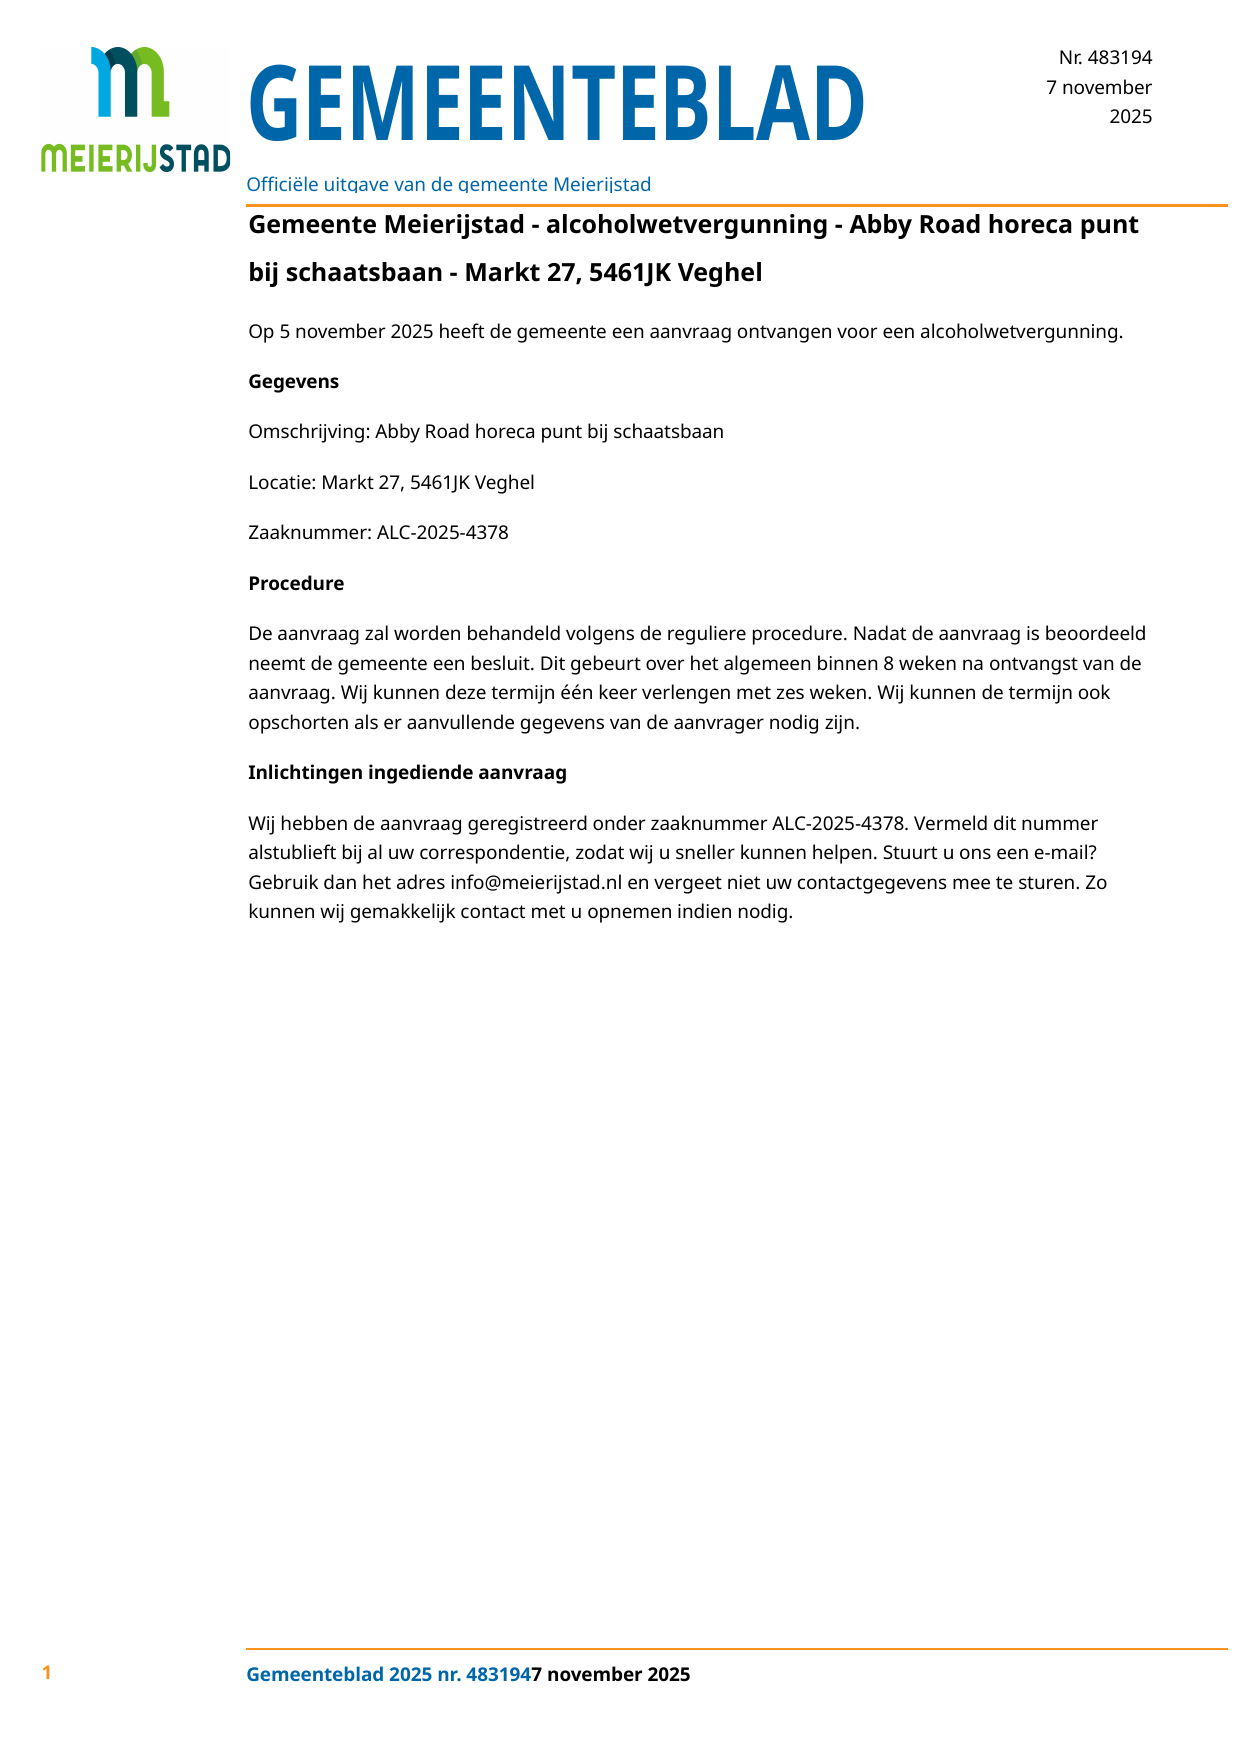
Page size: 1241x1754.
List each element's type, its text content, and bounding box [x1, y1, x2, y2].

picture [41, 47, 231, 172]
text Gemeente Meierijstad - alcoholwetvergunning - Abby Road horeca punt bij schaatsbaan - Markt 27, 5461JK Veghel [248, 207, 1152, 288]
text Locatie: Markt 27, 5461JK Veghel [248, 469, 1152, 495]
text Omschrijving: Abby Road horeca punt bij schaatsbaan [248, 419, 1152, 444]
text Gegevens [248, 368, 1152, 394]
text De aanvraag zal worden behandeld volgens de reguliere procedure. Nadat de aanvraag is beoordeeld neemt de gemeente een besluit. Dit gebeurt over het algemeen binnen 8 weken na ontvangst van de aanvraag. Wij kunnen deze termijn één keer verlengen met zes weken. Wij kunnen de termijn ook opschorten als er aanvullende gegevens van de aanvrager nodig zijn. [248, 620, 1152, 735]
text Zaaknummer: ALC-2025-4378 [248, 519, 1152, 545]
text Wij hebben de aanvraag geregistreerd onder zaaknummer ALC-2025-4378. Vermeld dit nummer alstublieft bij al uw correspondentie, zodat wij u sneller kunnen helpen. Stuurt u ons een e-mail? Gebruik dan het adres info@meierijstad.nl en vergeet niet uw contactgegevens mee te sturen. Zo kunnen wij gemakkelijk contact met u opnemen indien nodig. [248, 810, 1152, 924]
text Inlichtingen ingediende aanvraag [248, 759, 1152, 785]
text Procedure [248, 570, 1152, 596]
text Op 5 november 2025 heeft de gemeente een aanvraag ontvangen voor een alcoholwetvergunning. [248, 318, 1152, 344]
